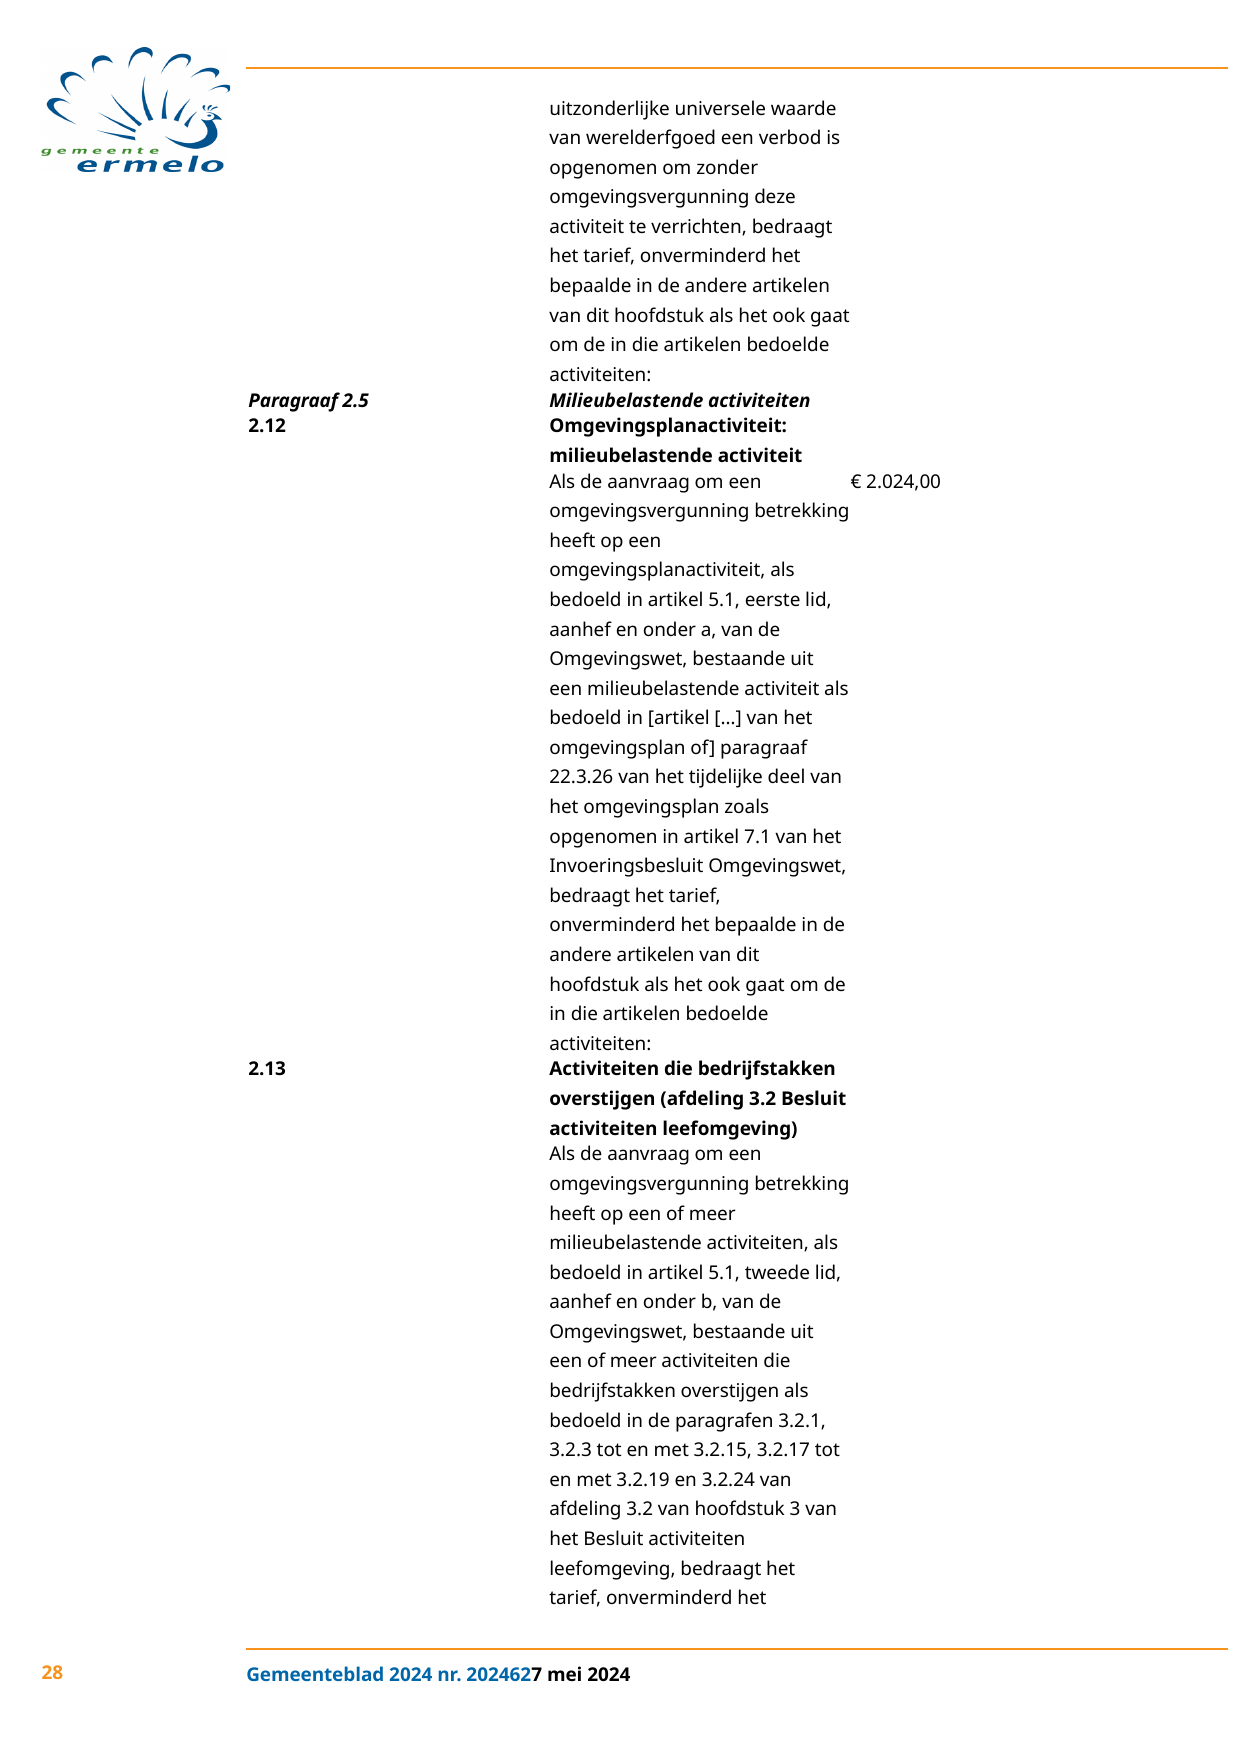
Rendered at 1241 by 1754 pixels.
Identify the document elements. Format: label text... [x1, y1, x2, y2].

table_cell [850, 1056, 1152, 1141]
table_cell uitzonderlijke universele waarde van werelderfgoed een verbod is opgenomen om zonder omgevingsvergunning deze activiteit te verrichten, bedraagt het tarief, onverminderd het bepaalde in de andere artikelen van dit hoofdstuk als het ook gaat om de in die artikelen bedoelde activiteiten: [549, 95, 850, 387]
table_cell 2.13 [248, 1056, 549, 1141]
table_cell [850, 95, 1152, 387]
table_cell [850, 413, 1152, 468]
table_cell € 2.024,00 [850, 468, 1152, 1056]
table_cell Als de aanvraag om een omgevingsvergunning betrekking heeft op een of meer milieubelastende activiteiten, als bedoeld in artikel 5.1, tweede lid, aanhef en onder b, van de Omgevingswet, bestaande uit een of meer activiteiten die bedrijfstakken overstijgen als bedoeld in de paragrafen 3.2.1, 3.2.3 tot en met 3.2.15, 3.2.17 tot en met 3.2.19 en 3.2.24 van afdeling 3.2 van hoofdstuk 3 van het Besluit activiteiten leefomgeving, bedraagt het tarief, onverminderd het [549, 1141, 850, 1610]
table_cell [850, 387, 1152, 412]
table_cell Milieubelastende activiteiten [549, 387, 850, 412]
table_cell Omgevingsplanactiviteit: milieubelastende activiteit [549, 413, 850, 468]
table_cell Paragraaf 2.5 [248, 387, 549, 412]
table_cell 2.12 [248, 413, 549, 468]
table_cell [248, 95, 549, 387]
table_cell [850, 1141, 1152, 1610]
table_cell [248, 468, 549, 1056]
table_cell Als de aanvraag om een omgevingsvergunning betrekking heeft op een omgevingsplanactiviteit, als bedoeld in artikel 5.1, eerste lid, aanhef en onder a, van de Omgevingswet, bestaande uit een milieubelastende activiteit als bedoeld in [artikel […] van het omgevingsplan of] paragraaf 22.3.26 van het tijdelijke deel van het omgevingsplan zoals opgenomen in artikel 7.1 van het Invoeringsbesluit Omgevingswet, bedraagt het tarief, onverminderd het bepaalde in de andere artikelen van dit hoofdstuk als het ook gaat om de in die artikelen bedoelde activiteiten: [549, 468, 850, 1056]
picture [41, 47, 231, 172]
table_cell Activiteiten die bedrijfstakken overstijgen (afdeling 3.2 Besluit activiteiten leefomgeving) [549, 1056, 850, 1141]
table_cell [248, 1141, 549, 1610]
